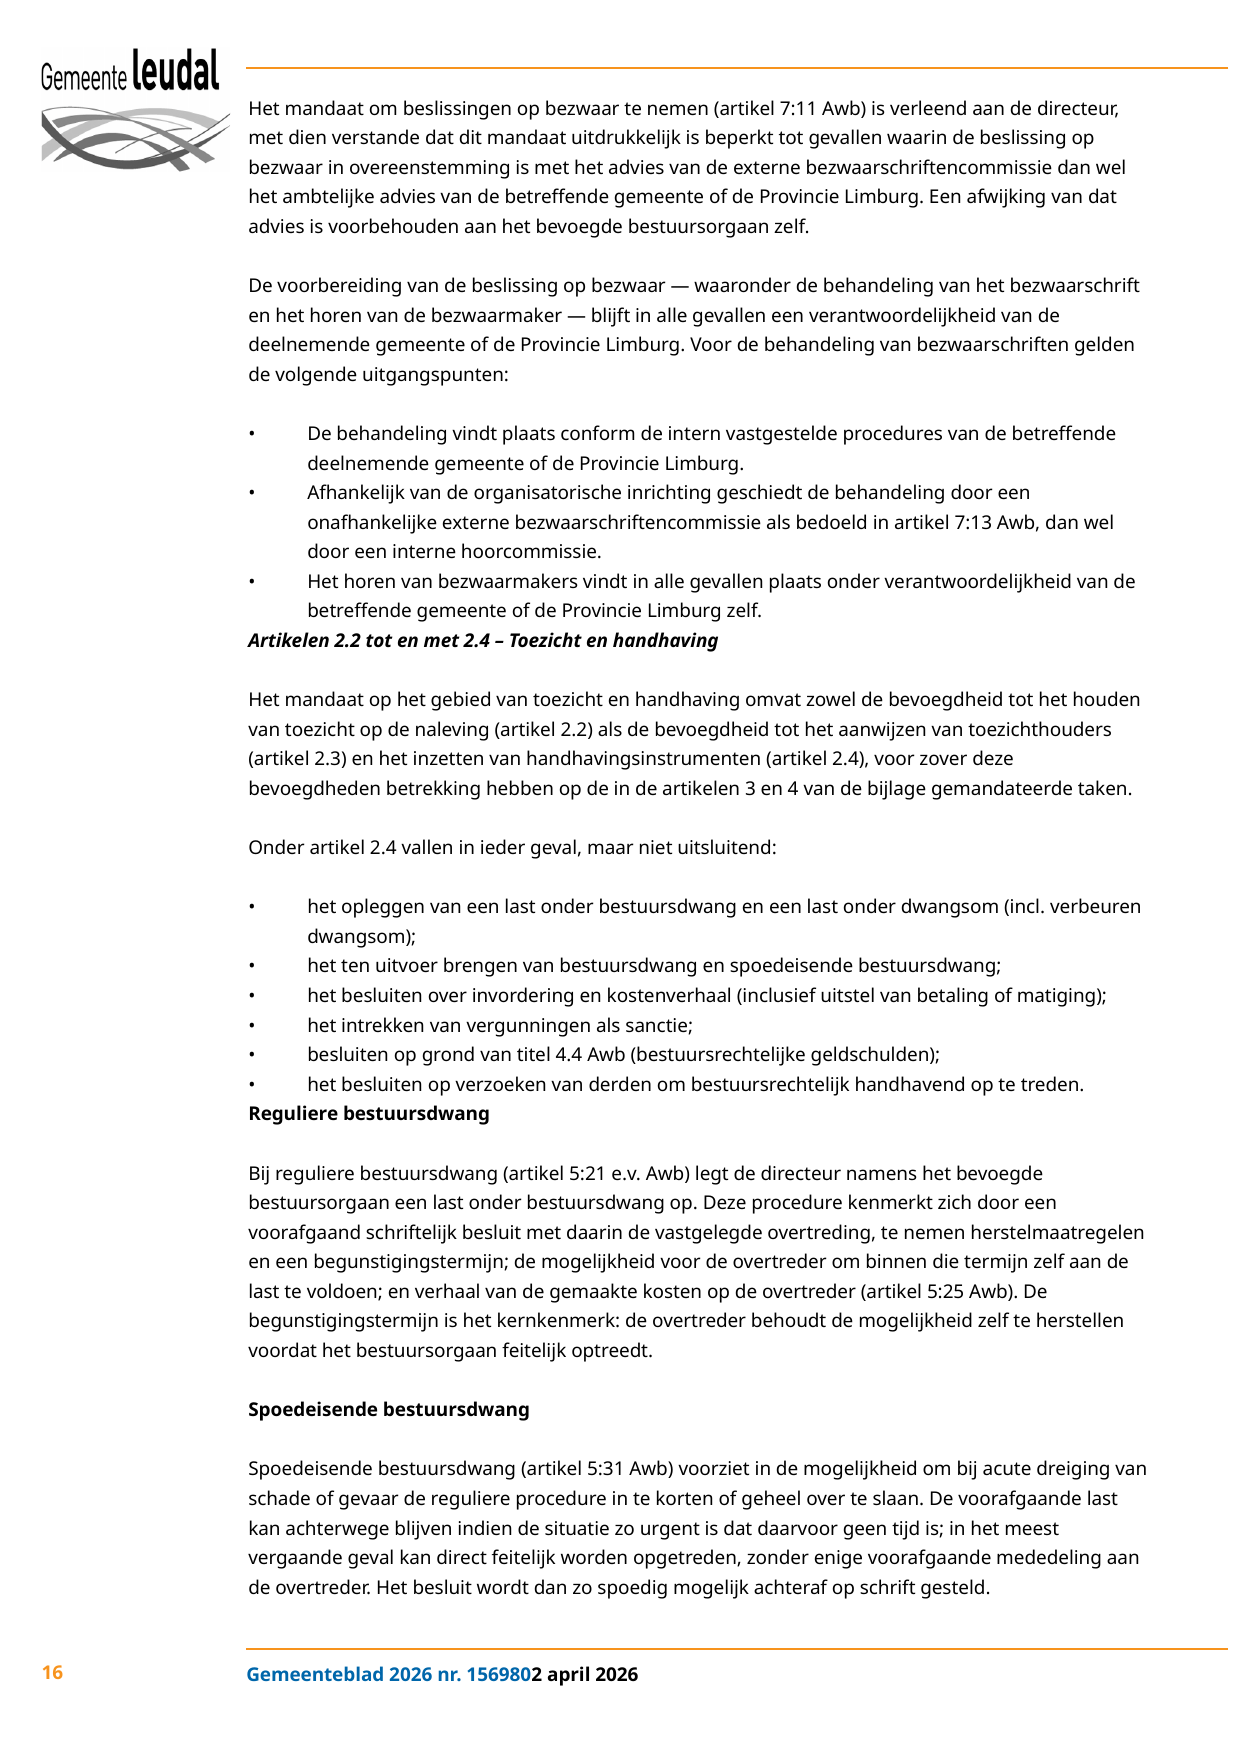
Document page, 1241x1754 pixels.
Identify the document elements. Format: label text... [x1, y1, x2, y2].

picture [41, 47, 231, 172]
text Bij reguliere bestuursdwang (artikel 5:21 e.v. Awb) legt de directeur namens het bevoegde bestuursorgaan een last onder bestuursdwang op. Deze procedure kenmerkt zich door een voorafgaand schriftelijk besluit met daarin de vastgelegde overtreding, te nemen herstelmaatregelen en een begunstigingstermijn; de mogelijkheid voor de overtreder om binnen die termijn zelf aan de last te voldoen; en verhaal van de gemaakte kosten op de overtreder (artikel 5:25 Awb). De begunstigingstermijn is het kernkenmerk: de overtreder behoudt de mogelijkheid zelf te herstellen voordat het bestuursorgaan feitelijk optreedt. [248, 1160, 1152, 1363]
list het opleggen van een last onder bestuursdwang en een last onder dwangsom (incl. verbeuren dwangsom); [248, 893, 1152, 949]
list het besluiten over invordering en kostenverhaal (inclusief uitstel van betaling of matiging); [248, 982, 1152, 1008]
text Het mandaat om beslissingen op bezwaar te nemen (artikel 7:11 Awb) is verleend aan de directeur, met dien verstande dat dit mandaat uitdrukkelijk is beperkt tot gevallen waarin de beslissing op bezwaar in overeenstemming is met het advies van de externe bezwaarschriftencommissie dan wel het ambtelijke advies van de betreffende gemeente of de Provincie Limburg. Een afwijking van dat advies is voorbehouden aan het bevoegde bestuursorgaan zelf. [248, 95, 1152, 239]
list het ten uitvoer brengen van bestuursdwang en spoedeisende bestuursdwang; [248, 953, 1152, 978]
list Afhankelijk van de organisatorische inrichting geschiedt de behandeling door een onafhankelijke externe bezwaarschriftencommissie als bedoeld in artikel 7:13 Awb, dan wel door een interne hoorcommissie. [248, 479, 1152, 564]
list Het horen van bezwaarmakers vindt in alle gevallen plaats onder verantwoordelijkheid van de betreffende gemeente of de Provincie Limburg zelf. [248, 568, 1152, 623]
list De behandeling vindt plaats conform de intern vastgestelde procedures van de betreffende deelnemende gemeente of de Provincie Limburg. [248, 420, 1152, 476]
text Reguliere bestuursdwang [248, 1101, 1152, 1126]
list het besluiten op verzoeken van derden om bestuursrechtelijk handhavend op te treden. [248, 1071, 1152, 1097]
list besluiten op grond van titel 4.4 Awb (bestuursrechtelijke geldschulden); [248, 1041, 1152, 1067]
list het intrekken van vergunningen als sanctie; [248, 1012, 1152, 1038]
text Onder artikel 2.4 vallen in ieder geval, maar niet uitsluitend: [248, 834, 1152, 860]
text Spoedeisende bestuursdwang (artikel 5:31 Awb) voorziet in de mogelijkheid om bij acute dreiging van schade of gevaar de reguliere procedure in te korten of geheel over te slaan. De voorafgaande last kan achterwege blijven indien de situatie zo urgent is dat daarvoor geen tijd is; in het meest vergaande geval kan direct feitelijk worden opgetreden, zonder enige voorafgaande mededeling aan de overtreder. Het besluit wordt dan zo spoedig mogelijk achteraf op schrift gesteld. [248, 1456, 1152, 1600]
text Het mandaat op het gebied van toezicht en handhaving omvat zowel de bevoegdheid tot het houden van toezicht op de naleving (artikel 2.2) als de bevoegdheid tot het aanwijzen van toezichthouders (artikel 2.3) en het inzetten van handhavingsinstrumenten (artikel 2.4), voor zover deze bevoegdheden betrekking hebben op de in de artikelen 3 en 4 van de bijlage gemandateerde taken. [248, 686, 1152, 801]
text Spoedeisende bestuursdwang [248, 1396, 1152, 1422]
text Artikelen 2.2 tot en met 2.4 – Toezicht en handhaving [248, 627, 1152, 653]
text De voorbereiding van de beslissing op bezwaar — waaronder de behandeling van het bezwaarschrift en het horen van de bezwaarmaker — blijft in alle gevallen een verantwoordelijkheid van de deelnemende gemeente of de Provincie Limburg. Voor de behandeling van bezwaarschriften gelden de volgende uitgangspunten: [248, 272, 1152, 387]
